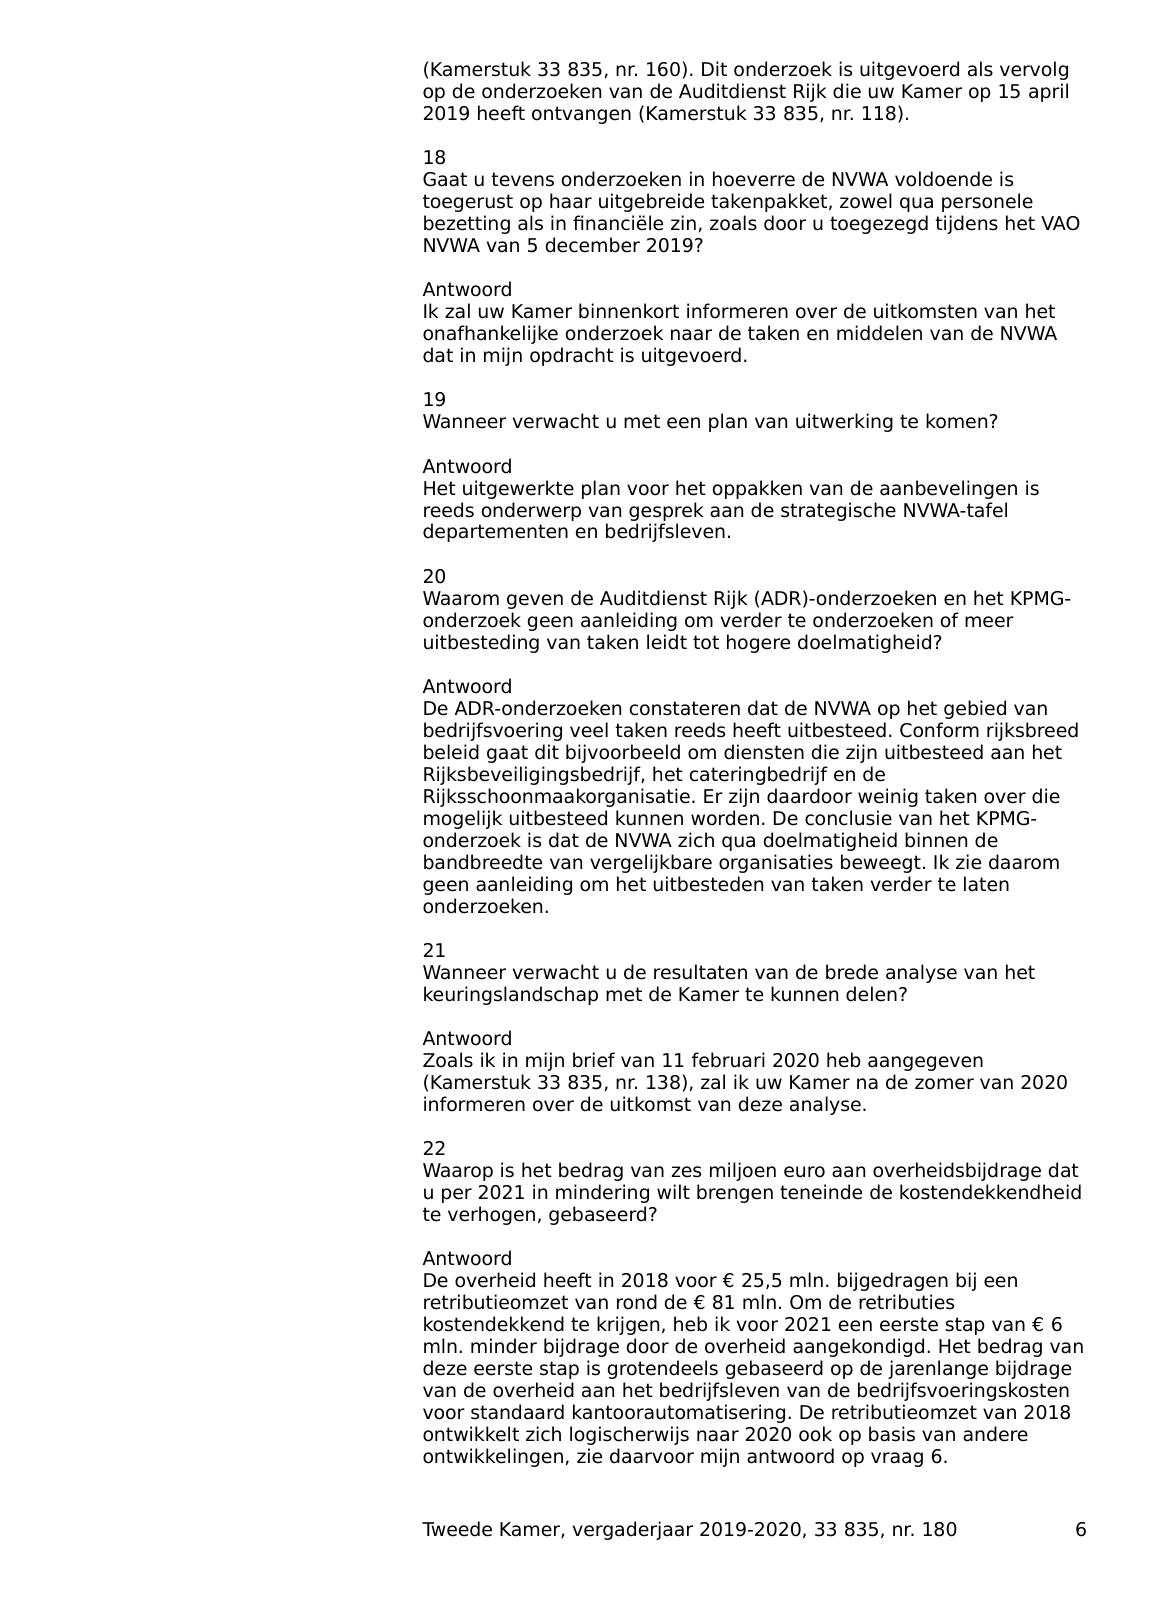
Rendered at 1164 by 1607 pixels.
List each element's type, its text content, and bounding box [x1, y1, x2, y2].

text Het uitgewerkte plan voor het oppakken van de aanbevelingen is reeds onderwerp van gesprek aan de strategische NVWA-tafel departementen en bedrijfsleven. [422, 477, 1087, 543]
text (Kamerstuk 33 835, nr. 160). Dit onderzoek is uitgevoerd als vervolg op de onderzoeken van de Auditdienst Rijk die uw Kamer op 15 april 2019 heeft ontvangen (Kamerstuk 33 835, nr. 118). [422, 59, 1087, 125]
text Antwoord [422, 1248, 1087, 1270]
text Antwoord [422, 1028, 1087, 1050]
text 18 [422, 147, 1087, 169]
text Wanneer verwacht u de resultaten van de brede analyse van het keuringslandschap met de Kamer te kunnen delen? [422, 962, 1087, 1006]
text Ik zal uw Kamer binnenkort informeren over de uitkomsten van het onafhankelijke onderzoek naar de taken en middelen van de NVWA dat in mijn opdracht is uitgevoerd. [422, 301, 1087, 367]
text 21 [422, 940, 1087, 962]
text (Kamerstuk 33 835, nr. 138), zal ik uw Kamer na de zomer van 2020 informeren over de uitkomst van deze analyse. [422, 1072, 1087, 1116]
text Waarop is het bedrag van zes miljoen euro aan overheidsbijdrage dat u per 2021 in mindering wilt brengen teneinde de kostendekkendheid te verhogen, gebaseerd? [422, 1160, 1087, 1226]
text Antwoord [422, 456, 1087, 477]
text Antwoord [422, 676, 1087, 698]
text Waarom geven de Auditdienst Rijk (ADR)-onderzoeken en het KPMG-onderzoek geen aanleiding om verder te onderzoeken of meer uitbesteding van taken leidt tot hogere doelmatigheid? [422, 588, 1087, 653]
text Wanneer verwacht u met een plan van uitwerking te komen? [422, 411, 1087, 433]
text Zoals ik in mijn brief van 11 februari 2020 heb aangegeven [422, 1050, 1087, 1072]
text 22 [422, 1138, 1087, 1160]
text 19 [422, 389, 1087, 411]
text 20 [422, 566, 1087, 588]
text De overheid heeft in 2018 voor € 25,5 mln. bijgedragen bij een retributieomzet van rond de € 81 mln. Om de retributies kostendekkend te krijgen, heb ik voor 2021 een eerste stap van € 6 mln. minder bijdrage door de overheid aangekondigd. Het bedrag van deze eerste stap is grotendeels gebaseerd op de jarenlange bijdrage van de overheid aan het bedrijfsleven van de bedrijfsvoeringskosten voor standaard kantoorautomatisering. De retributieomzet van 2018 ontwikkelt zich logischerwijs naar 2020 ook op basis van andere ontwikkelingen, zie daarvoor mijn antwoord op vraag 6. [422, 1270, 1087, 1468]
text De ADR-onderzoeken constateren dat de NVWA op het gebied van bedrijfsvoering veel taken reeds heeft uitbesteed. Conform rijksbreed beleid gaat dit bijvoorbeeld om diensten die zijn uitbesteed aan het Rijksbeveiligingsbedrijf, het cateringbedrijf en de Rijksschoonmaakorganisatie. Er zijn daardoor weinig taken over die mogelijk uitbesteed kunnen worden. De conclusie van het KPMG-onderzoek is dat de NVWA zich qua doelmatigheid binnen de bandbreedte van vergelijkbare organisaties beweegt. Ik zie daarom geen aanleiding om het uitbesteden van taken verder te laten onderzoeken. [422, 698, 1087, 917]
text Antwoord [422, 279, 1087, 301]
text Gaat u tevens onderzoeken in hoeverre de NVWA voldoende is toegerust op haar uitgebreide takenpakket, zowel qua personele bezetting als in financiële zin, zoals door u toegezegd tijdens het VAO NVWA van 5 december 2019? [422, 169, 1087, 257]
